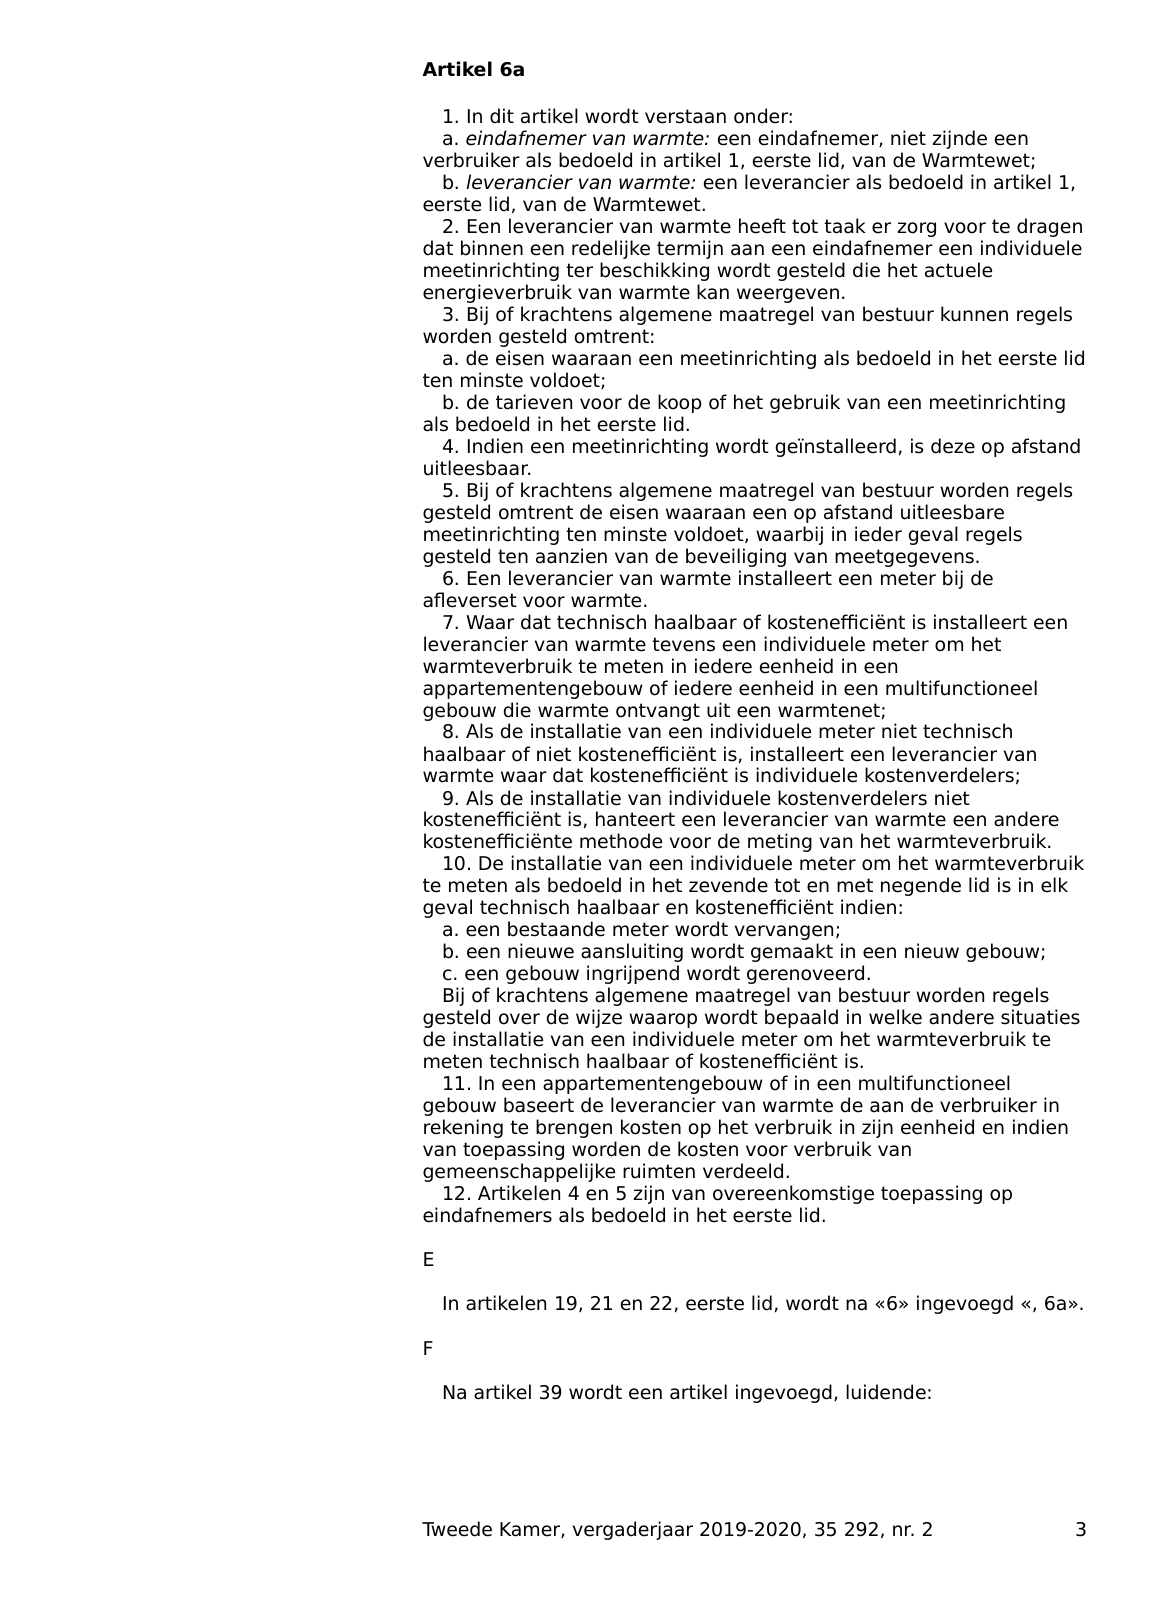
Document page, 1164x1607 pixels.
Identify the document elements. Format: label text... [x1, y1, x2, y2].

text a. een bestaande meter wordt vervangen; [422, 919, 1087, 941]
text 1. In dit artikel wordt verstaan onder: [422, 106, 1087, 128]
text Na artikel 39 wordt een artikel ingevoegd, luidende: [422, 1382, 1087, 1404]
text 12. Artikelen 4 en 5 zijn van overeenkomstige toepassing op eindafnemers als bedoeld in het eerste lid. [422, 1183, 1087, 1227]
text 7. Waar dat technisch haalbaar of kostenefficiënt is installeert een leverancier van warmte tevens een individuele meter om het warmteverbruik te meten in iedere eenheid in een appartementengebouw of iedere eenheid in een multifunctioneel gebouw die warmte ontvangt uit een warmtenet; [422, 612, 1087, 721]
text 11. In een appartementengebouw of in een multifunctioneel gebouw baseert de leverancier van warmte de aan de verbruiker in rekening te brengen kosten op het verbruik in zijn eenheid en indien van toepassing worden de kosten voor verbruik van gemeenschappelijke ruimten verdeeld. [422, 1073, 1087, 1183]
text a. de eisen waaraan een meetinrichting als bedoeld in het eerste lid ten minste voldoet; [422, 348, 1087, 392]
text Bij of krachtens algemene maatregel van bestuur worden regels gesteld over de wijze waarop wordt bepaald in welke andere situaties de installatie van een individuele meter om het warmteverbruik te meten technisch haalbaar of kostenefficiënt is. [422, 985, 1087, 1073]
text c. een gebouw ingrijpend wordt gerenoveerd. [422, 963, 1087, 985]
text In artikelen 19, 21 en 22, eerste lid, wordt na «6» ingevoegd «, 6a». [422, 1293, 1087, 1315]
text 4. Indien een meetinrichting wordt geïnstalleerd, is deze op afstand uitleesbaar. [422, 436, 1087, 480]
text E [422, 1249, 1087, 1271]
text 6. Een leverancier van warmte installeert een meter bij de afleverset voor warmte. [422, 568, 1087, 612]
text 8. Als de installatie van een individuele meter niet technisch haalbaar of niet kostenefficiënt is, installeert een leverancier van warmte waar dat kostenefficiënt is individuele kostenverdelers; [422, 721, 1087, 787]
text 2. Een leverancier van warmte heeft tot taak er zorg voor te dragen dat binnen een redelijke termijn aan een eindafnemer een individuele meetinrichting ter beschikking wordt gesteld die het actuele energieverbruik van warmte kan weergeven. [422, 216, 1087, 304]
text b. de tarieven voor de koop of het gebruik van een meetinrichting als bedoeld in het eerste lid. [422, 392, 1087, 436]
subtitle Artikel 6a [422, 59, 1087, 81]
text b. een nieuwe aansluiting wordt gemaakt in een nieuw gebouw; [422, 941, 1087, 963]
text 10. De installatie van een individuele meter om het warmteverbruik te meten als bedoeld in het zevende tot en met negende lid is in elk geval technisch haalbaar en kostenefficiënt indien: [422, 853, 1087, 919]
text 9. Als de installatie van individuele kostenverdelers niet kostenefficiënt is, hanteert een leverancier van warmte een andere kostenefficiënte methode voor de meting van het warmteverbruik. [422, 787, 1087, 853]
text 5. Bij of krachtens algemene maatregel van bestuur worden regels gesteld omtrent de eisen waaraan een op afstand uitleesbare meetinrichting ten minste voldoet, waarbij in ieder geval regels gesteld ten aanzien van de beveiliging van meetgegevens. [422, 480, 1087, 568]
text b. leverancier van warmte: een leverancier als bedoeld in artikel 1, eerste lid, van de Warmtewet. [422, 172, 1087, 216]
text F [422, 1337, 1087, 1359]
text a. eindafnemer van warmte: een eindafnemer, niet zijnde een verbruiker als bedoeld in artikel 1, eerste lid, van de Warmtewet; [422, 128, 1087, 172]
text 3. Bij of krachtens algemene maatregel van bestuur kunnen regels worden gesteld omtrent: [422, 304, 1087, 348]
